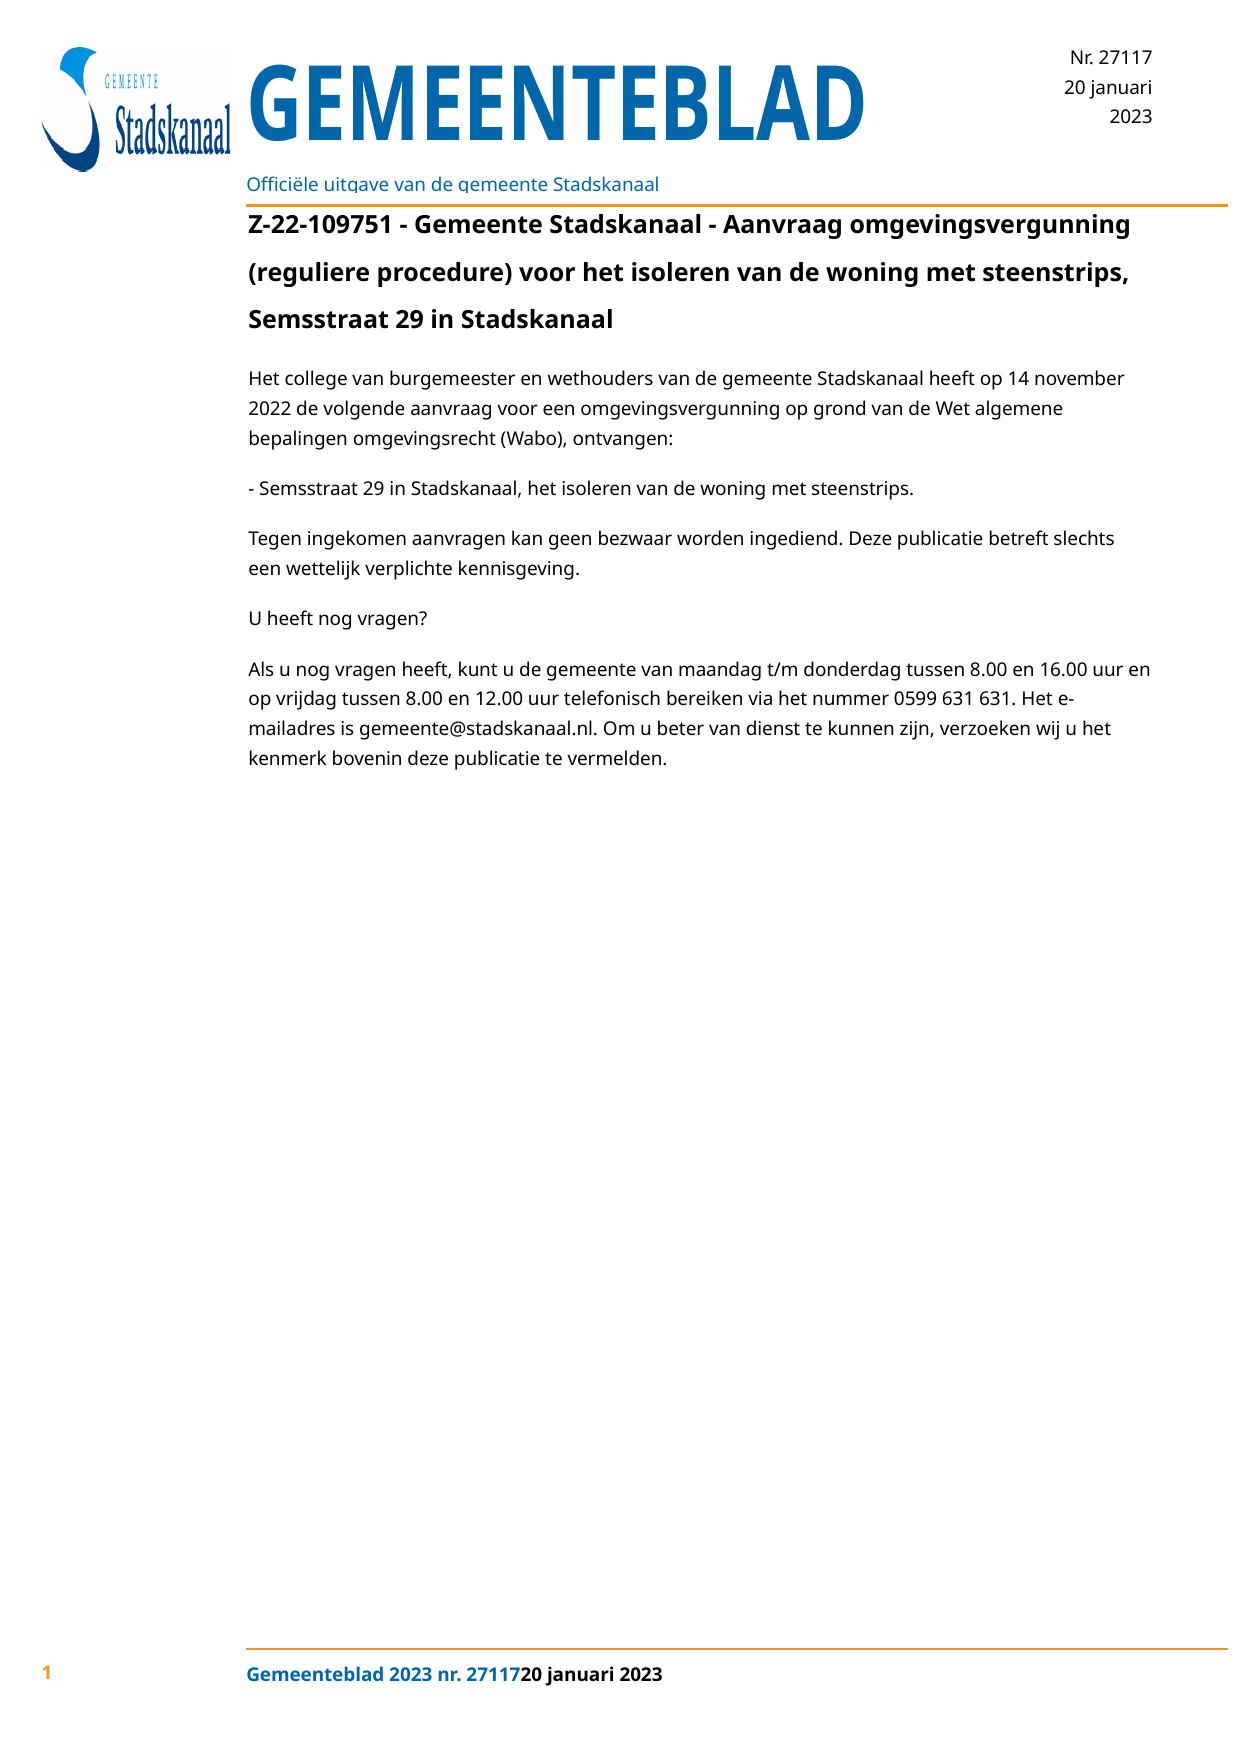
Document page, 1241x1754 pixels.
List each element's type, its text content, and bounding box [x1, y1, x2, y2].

text Als u nog vragen heeft, kunt u de gemeente van maandag t/m donderdag tussen 8.00 en 16.00 uur en op vrijdag tussen 8.00 en 12.00 uur telefonisch bereiken via het nummer 0599 631 631. Het e-mailadres is gemeente@stadskanaal.nl. Om u beter van dienst te kunnen zijn, verzoeken wij u het kenmerk bovenin deze publicatie te vermelden. [248, 656, 1152, 770]
text Het college van burgemeester en wethouders van de gemeente Stadskanaal heeft op 14 november 2022 de volgende aanvraag voor een omgevingsvergunning op grond van de Wet algemene bepalingen omgevingsrecht (Wabo), ontvangen: [248, 366, 1152, 450]
picture [41, 47, 231, 172]
text Z-22-109751 - Gemeente Stadskanaal - Aanvraag omgevingsvergunning (reguliere procedure) voor het isoleren van de woning met steenstrips, Semsstraat 29 in Stadskanaal [248, 207, 1152, 336]
text Tegen ingekomen aanvragen kan geen bezwaar worden ingediend. Deze publicatie betreft slechts een wettelijk verplichte kennisgeving. [248, 526, 1152, 581]
text - Semsstraat 29 in Stadskanaal, het isoleren van de woning met steenstrips. [248, 475, 1152, 501]
text U heeft nog vragen? [248, 606, 1152, 631]
